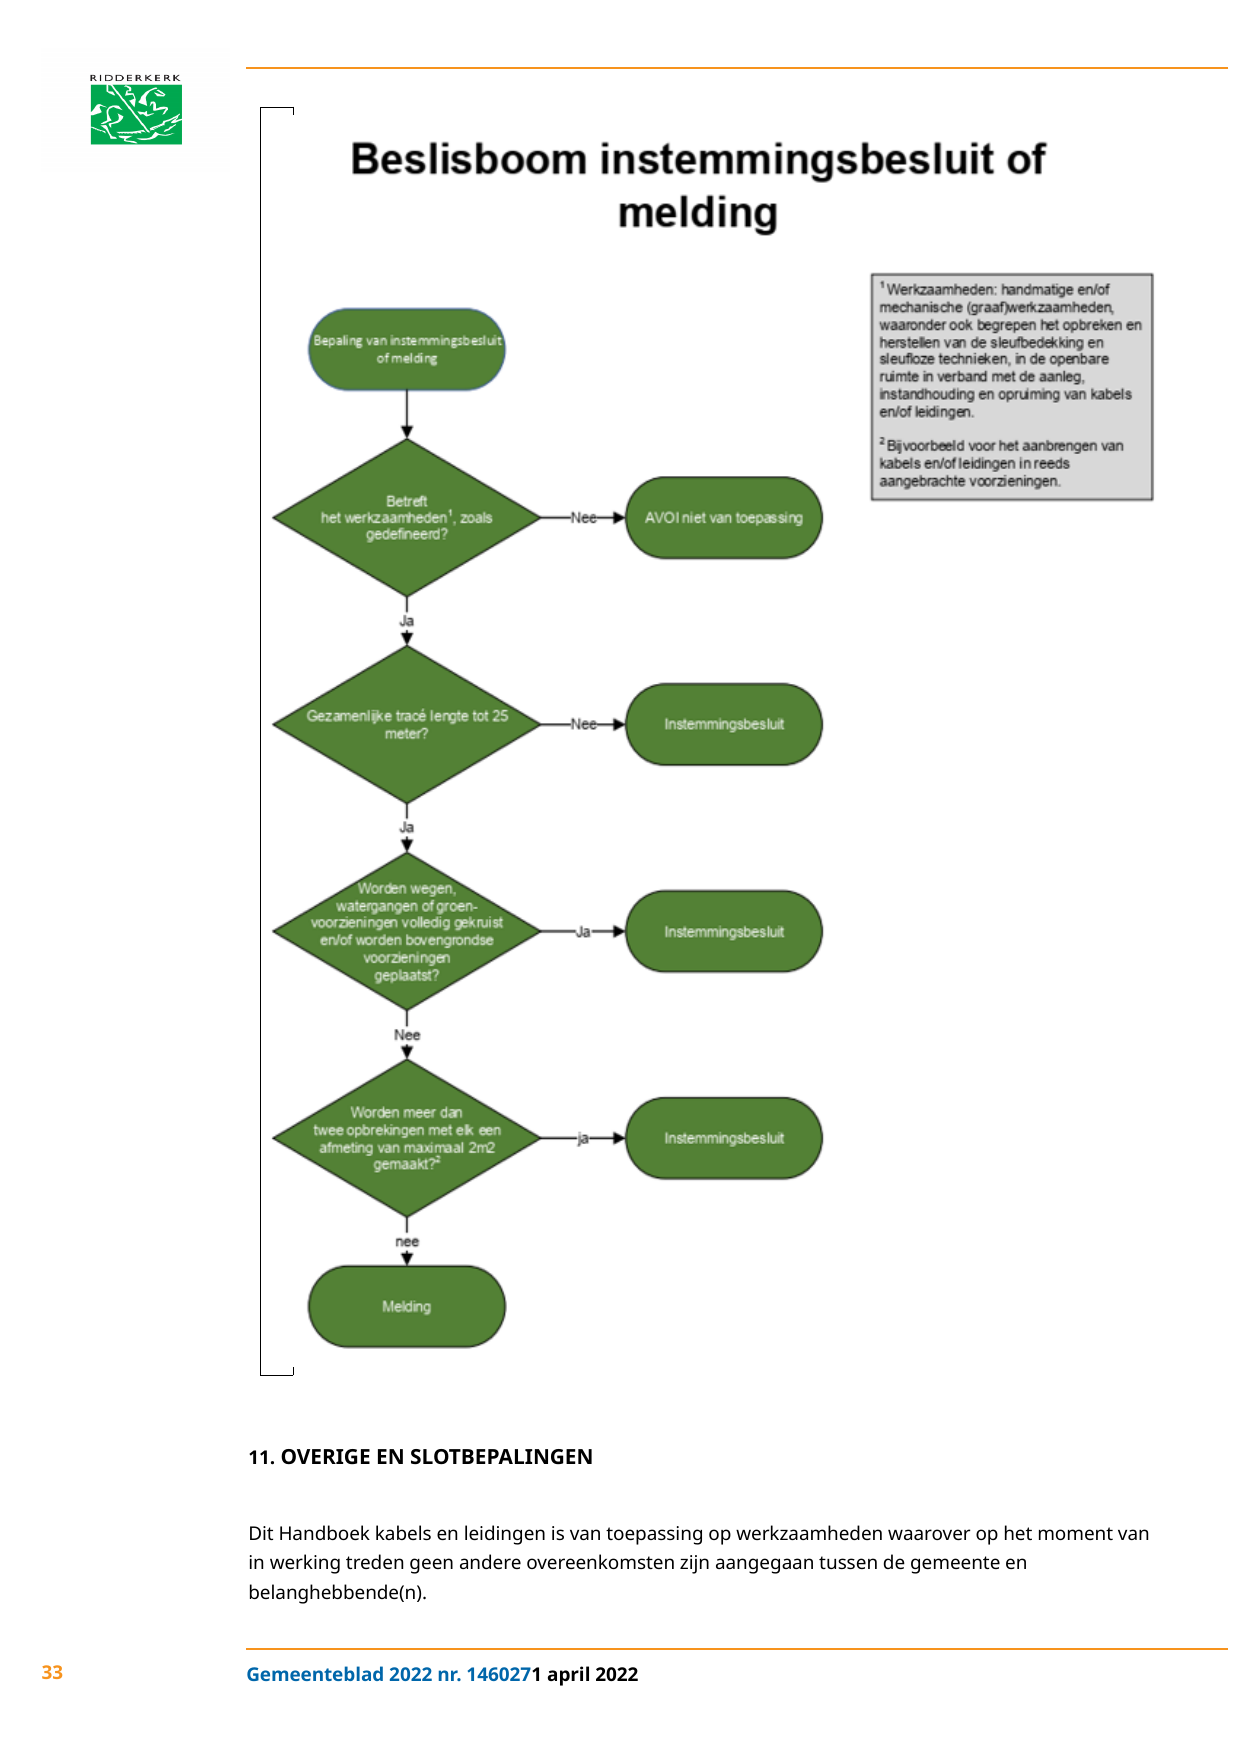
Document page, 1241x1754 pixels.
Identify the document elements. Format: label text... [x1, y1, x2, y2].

text 11. OVERIGE EN SLOTBEPALINGEN [248, 1442, 1152, 1471]
picture [268, 115, 1173, 1367]
text Dit Handboek kabels en leidingen is van toepassing op werkzaamheden waarover op het moment van in werking treden geen andere overeenkomsten zijn aangegaan tussen de gemeente en belanghebbende(n). [248, 1520, 1152, 1605]
picture [41, 47, 231, 172]
